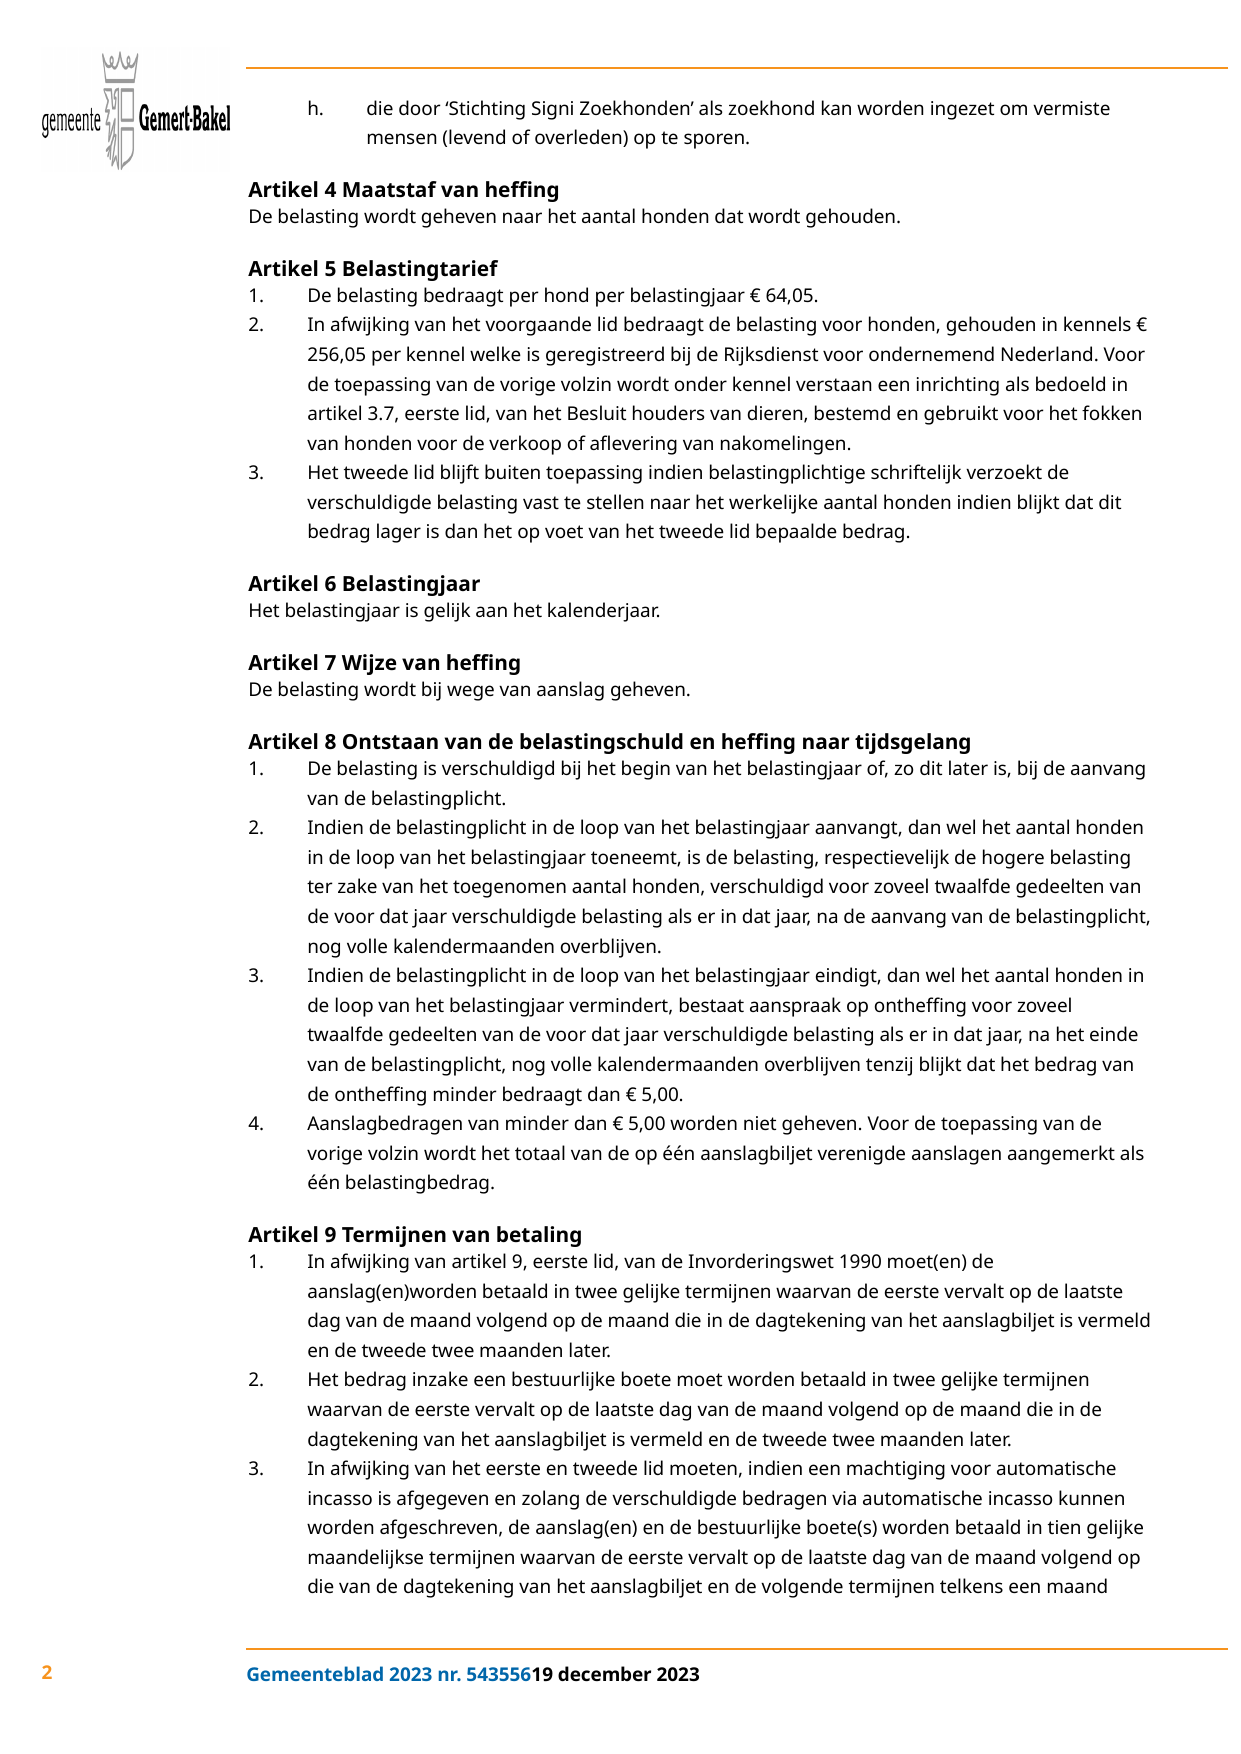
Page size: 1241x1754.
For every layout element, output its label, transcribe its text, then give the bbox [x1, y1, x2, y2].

list De belasting is verschuldigd bij het begin van het belastingjaar of, zo dit later is, bij de aanvang van de belastingplicht. [248, 755, 1152, 811]
list De belasting bedraagt per hond per belastingjaar € 64,05. [248, 282, 1152, 308]
text Artikel 7 Wijze van heffing [248, 648, 1152, 676]
text Artikel 6 Belastingjaar [248, 569, 1152, 598]
list die door ‘Stichting Signi Zoekhonden’ als zoekhond kan worden ingezet om vermiste mensen (levend of overleden) op te sporen. [307, 95, 1152, 150]
picture [41, 47, 231, 172]
text Artikel 9 Termijnen van betaling [248, 1220, 1152, 1248]
text Het belastingjaar is gelijk aan het kalenderjaar. [248, 598, 1152, 623]
text Artikel 8 Ontstaan van de belastingschuld en heffing naar tijdsgelang [248, 727, 1152, 755]
list Het bedrag inzake een bestuurlijke boete moet worden betaald in twee gelijke termijnen waarvan de eerste vervalt op de laatste dag van de maand volgend op de maand die in de dagtekening van het aanslagbiljet is vermeld en de tweede twee maanden later. [248, 1367, 1152, 1452]
text De belasting wordt geheven naar het aantal honden dat wordt gehouden. [248, 203, 1152, 229]
list Indien de belastingplicht in de loop van het belastingjaar aanvangt, dan wel het aantal honden in de loop van het belastingjaar toeneemt, is de belasting, respectievelijk de hogere belasting ter zake van het toegenomen aantal honden, verschuldigd voor zoveel twaalfde gedeelten van de voor dat jaar verschuldigde belasting als er in dat jaar, na de aanvang van de belastingplicht, nog volle kalendermaanden overblijven. [248, 814, 1152, 958]
list In afwijking van het voorgaande lid bedraagt de belasting voor honden, gehouden in kennels € 256,05 per kennel welke is geregistreerd bij de Rijksdienst voor ondernemend Nederland. Voor de toepassing van de vorige volzin wordt onder kennel verstaan een inrichting als bedoeld in artikel 3.7, eerste lid, van het Besluit houders van dieren, bestemd en gebruikt voor het fokken van honden voor de verkoop of aflevering van nakomelingen. [248, 312, 1152, 456]
list Het tweede lid blijft buiten toepassing indien belastingplichtige schriftelijk verzoekt de verschuldigde belasting vast te stellen naar het werkelijke aantal honden indien blijkt dat dit bedrag lager is dan het op voet van het tweede lid bepaalde bedrag. [248, 459, 1152, 544]
text Artikel 4 Maatstaf van heffing [248, 175, 1152, 203]
list Aanslagbedragen van minder dan € 5,00 worden niet geheven. Voor de toepassing van de vorige volzin wordt het totaal van de op één aanslagbiljet verenigde aanslagen aangemerkt als één belastingbedrag. [248, 1110, 1152, 1195]
list In afwijking van het eerste en tweede lid moeten, indien een machtiging voor automatische incasso is afgegeven en zolang de verschuldigde bedragen via automatische incasso kunnen worden afgeschreven, de aanslag(en) en de bestuurlijke boete(s) worden betaald in tien gelijke maandelijkse termijnen waarvan de eerste vervalt op de laatste dag van de maand volgend op die van de dagtekening van het aanslagbiljet en de volgende termijnen telkens een maand [248, 1455, 1152, 1599]
text De belasting wordt bij wege van aanslag geheven. [248, 676, 1152, 702]
text Artikel 5 Belastingtarief [248, 254, 1152, 282]
list Indien de belastingplicht in de loop van het belastingjaar eindigt, dan wel het aantal honden in de loop van het belastingjaar vermindert, bestaat aanspraak op ontheffing voor zoveel twaalfde gedeelten van de voor dat jaar verschuldigde belasting als er in dat jaar, na het einde van de belastingplicht, nog volle kalendermaanden overblijven tenzij blijkt dat het bedrag van de ontheffing minder bedraagt dan € 5,00. [248, 962, 1152, 1106]
list In afwijking van artikel 9, eerste lid, van de Invorderingswet 1990 moet(en) de aanslag(en)worden betaald in twee gelijke termijnen waarvan de eerste vervalt op de laatste dag van de maand volgend op de maand die in de dagtekening van het aanslagbiljet is vermeld en de tweede twee maanden later. [248, 1248, 1152, 1363]
